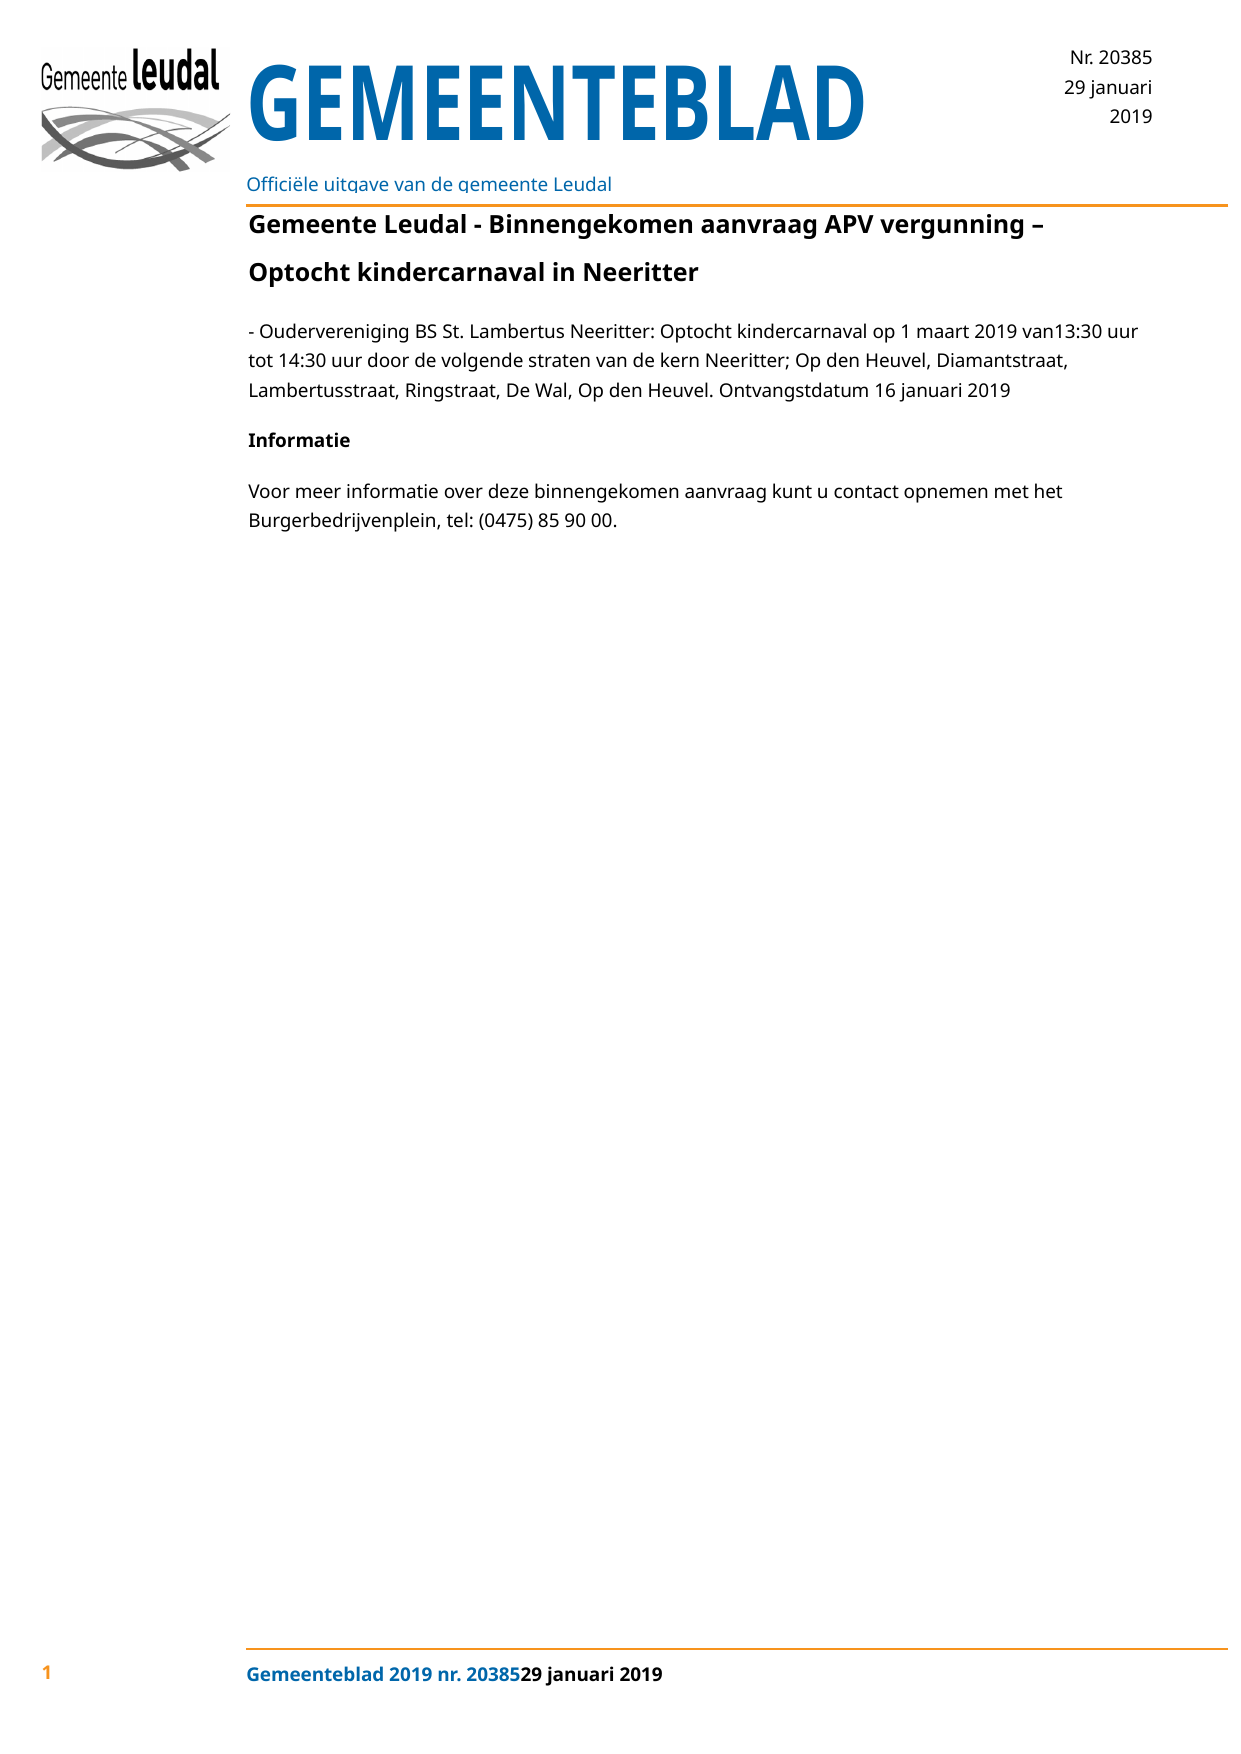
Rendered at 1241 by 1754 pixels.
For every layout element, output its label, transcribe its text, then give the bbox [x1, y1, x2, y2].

text Voor meer informatie over deze binnengekomen aanvraag kunt u contact opnemen met het Burgerbedrijvenplein, tel: (0475) 85 90 00. [248, 478, 1152, 533]
text - Oudervereniging BS St. Lambertus Neeritter: Optocht kindercarnaval op 1 maart 2019 van13:30 uur tot 14:30 uur door de volgende straten van de kern Neeritter; Op den Heuvel, Diamantstraat, Lambertusstraat, Ringstraat, De Wal, Op den Heuvel. Ontvangstdatum 16 januari 2019 [248, 318, 1152, 403]
picture [41, 47, 231, 172]
text Informatie [248, 427, 1152, 453]
text Gemeente Leudal - Binnengekomen aanvraag APV vergunning – Optocht kindercarnaval in Neeritter [248, 207, 1152, 288]
